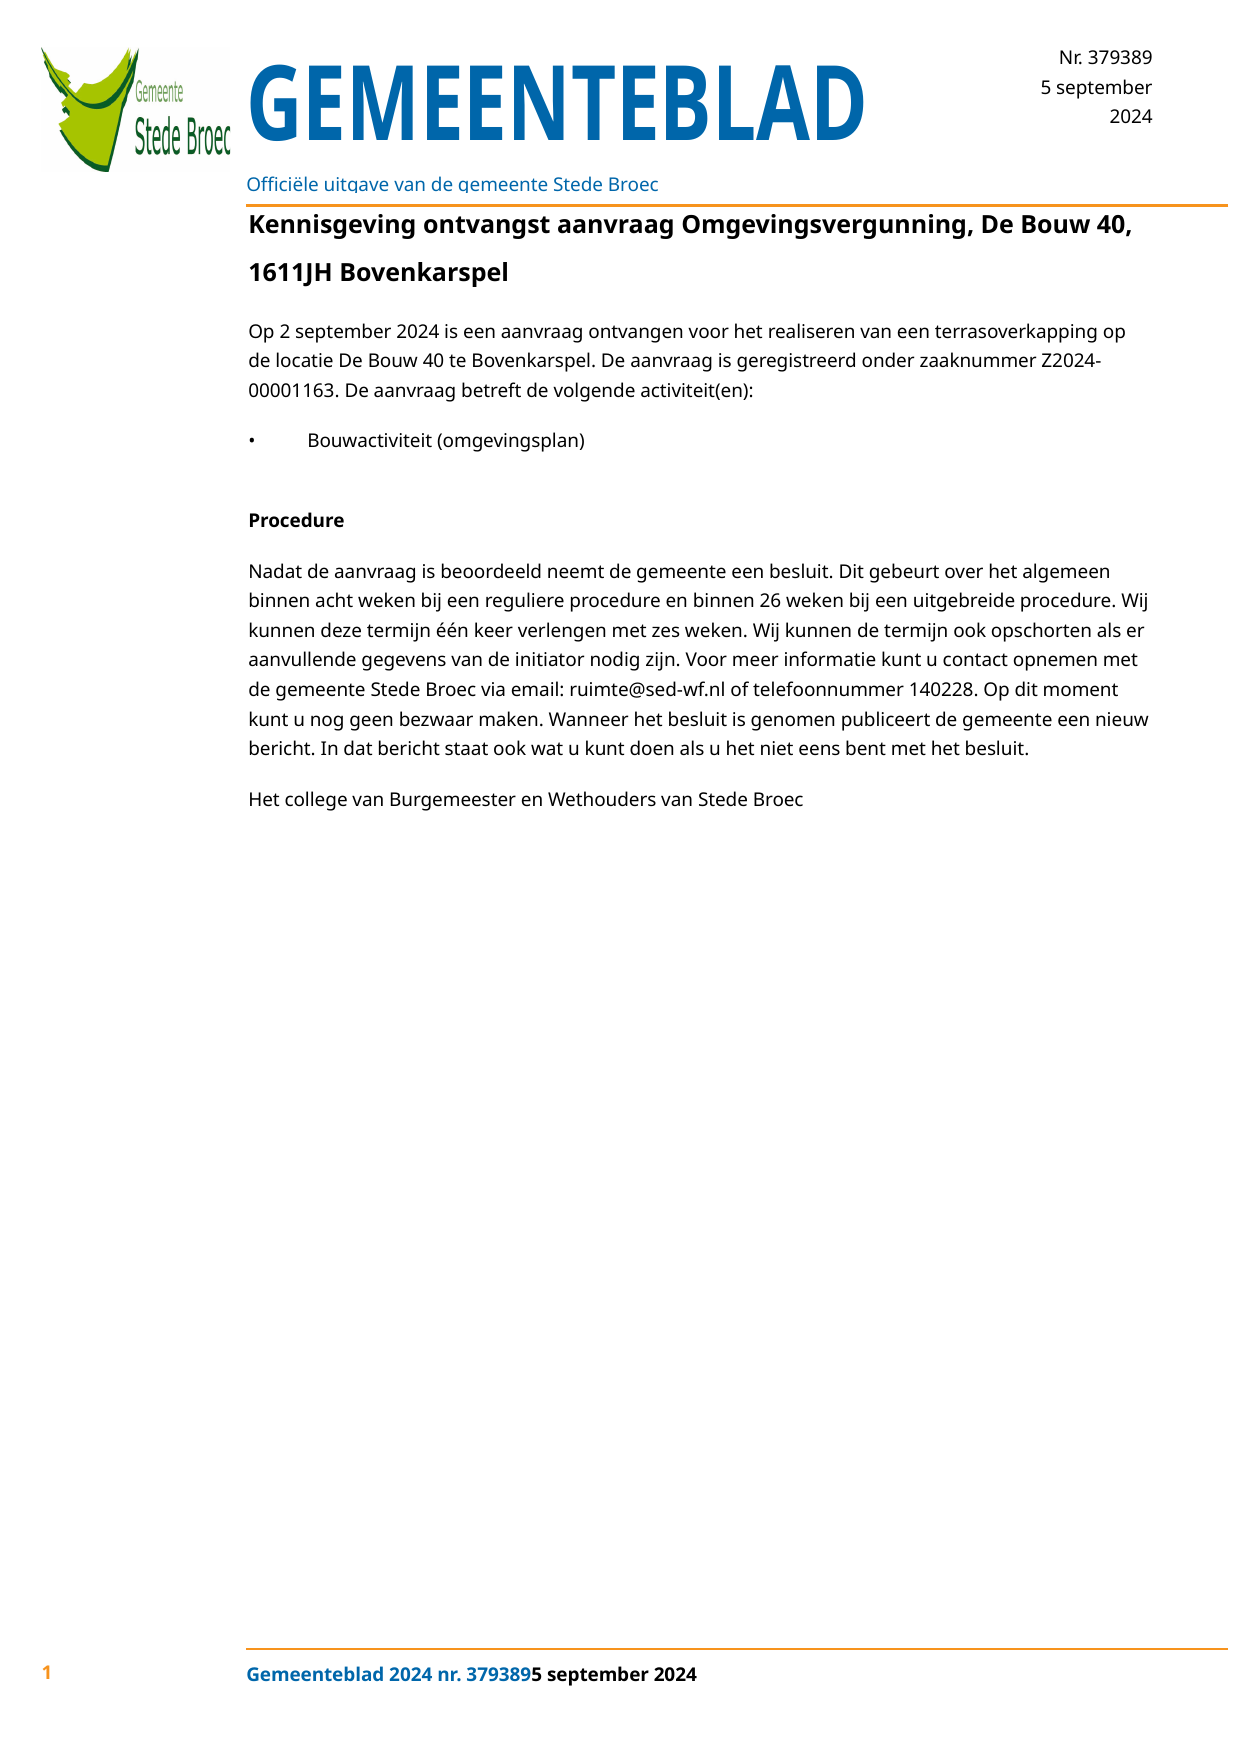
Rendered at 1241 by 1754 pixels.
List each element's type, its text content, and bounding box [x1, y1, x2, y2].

text Het college van Burgemeester en Wethouders van Stede Broec [248, 786, 1152, 812]
text Nadat de aanvraag is beoordeeld neemt de gemeente een besluit. Dit gebeurt over het algemeen binnen acht weken bij een reguliere procedure en binnen 26 weken bij een uitgebreide procedure. Wij kunnen deze termijn één keer verlengen met zes weken. Wij kunnen de termijn ook opschorten als er aanvullende gegevens van de initiator nodig zijn. Voor meer informatie kunt u contact opnemen met de gemeente Stede Broec via email: ruimte@sed-wf.nl of telefoonnummer 140228. Op dit moment kunt u nog geen bezwaar maken. Wanneer het besluit is genomen publiceert de gemeente een nieuw bericht. In dat bericht staat ook wat u kunt doen als u het niet eens bent met het besluit. [248, 558, 1152, 761]
list Bouwactiviteit (omgevingsplan) [248, 427, 1152, 453]
text Kennisgeving ontvangst aanvraag Omgevingsvergunning, De Bouw 40, 1611JH Bovenkarspel [248, 207, 1152, 288]
text Op 2 september 2024 is een aanvraag ontvangen voor het realiseren van een terrasoverkapping op de locatie De Bouw 40 te Bovenkarspel. De aanvraag is geregistreerd onder zaaknummer Z2024-00001163. De aanvraag betreft de volgende activiteit(en): [248, 318, 1152, 403]
text Procedure [248, 507, 1152, 533]
picture [41, 47, 231, 172]
